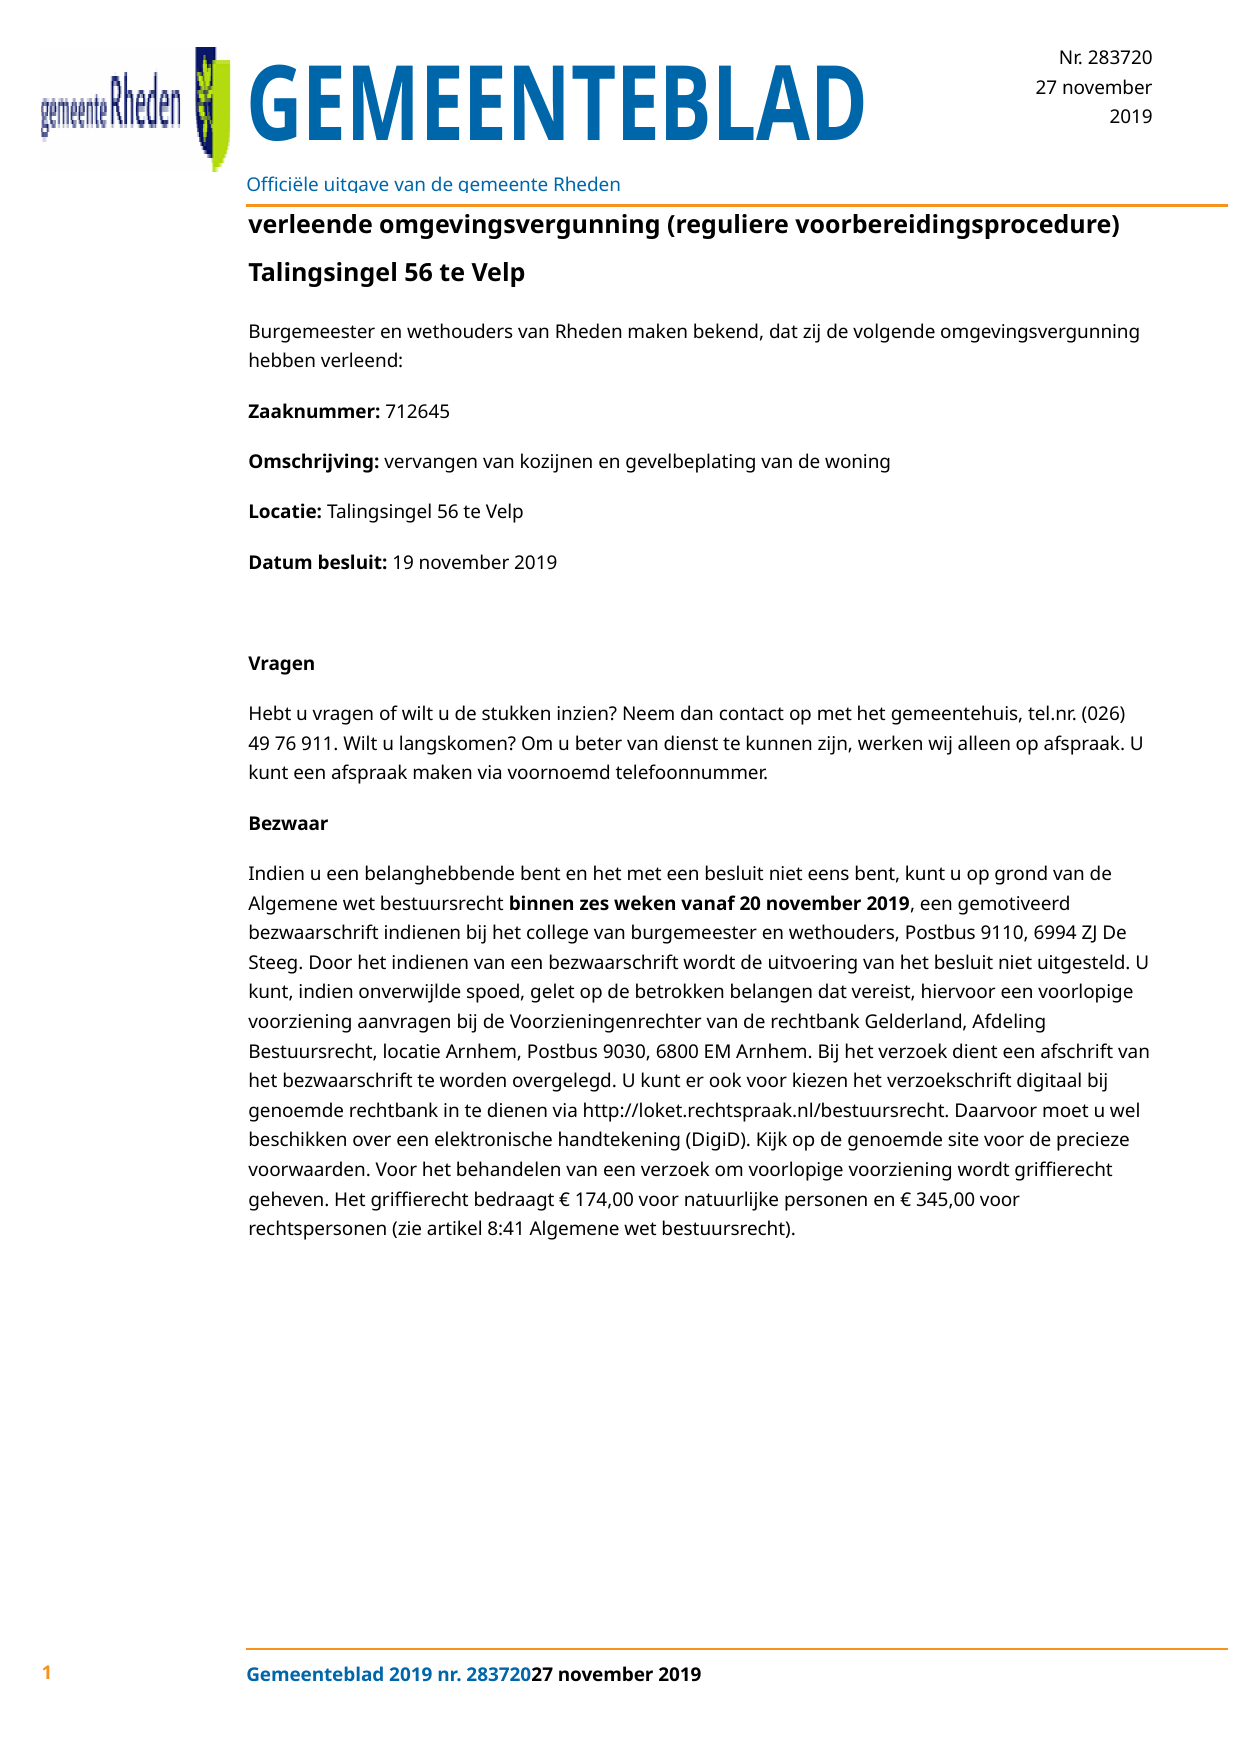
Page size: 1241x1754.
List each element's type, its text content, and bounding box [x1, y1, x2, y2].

text Locatie: Talingsingel 56 te Velp [248, 499, 1152, 524]
text Datum besluit: 19 november 2019 [248, 549, 1152, 575]
text verleende omgevingsvergunning (reguliere voorbereidingsprocedure) Talingsingel 56 te Velp [248, 207, 1152, 288]
text Hebt u vragen of wilt u de stukken inzien? Neem dan contact op met het gemeentehuis, tel.nr. (026) 49 76 911. Wilt u langskomen? Om u beter van dienst te kunnen zijn, werken wij alleen op afspraak. U kunt een afspraak maken via voornoemd telefoonnummer. [248, 700, 1152, 785]
text Indien u een belanghebbende bent en het met een besluit niet eens bent, kunt u op grond van de Algemene wet bestuursrecht binnen zes weken vanaf 20 november 2019, een gemotiveerd bezwaarschrift indienen bij het college van burgemeester en wethouders, Postbus 9110, 6994 ZJ De Steeg. Door het indienen van een bezwaarschrift wordt de uitvoering van het besluit niet uitgesteld. U kunt, indien onverwijlde spoed, gelet op de betrokken belangen dat vereist, hiervoor een voorlopige voorziening aanvragen bij de Voorzieningenrechter van de rechtbank Gelderland, Afdeling Bestuursrecht, locatie Arnhem, Postbus 9030, 6800 EM Arnhem. Bij het verzoek dient een afschrift van het bezwaarschrift te worden overgelegd. U kunt er ook voor kiezen het verzoekschrift digitaal bij genoemde rechtbank in te dienen via http://loket.rechtspraak.nl/bestuursrecht. Daarvoor moet u wel beschikken over een elektronische handtekening (DigiD). Kijk op de genoemde site voor de precieze voorwaarden. Voor het behandelen van een verzoek om voorlopige voorziening wordt griffierecht geheven. Het griffierecht bedraagt € 174,00 voor natuurlijke personen en € 345,00 voor rechtspersonen (zie artikel 8:41 Algemene wet bestuursrecht). [248, 860, 1152, 1241]
text Burgemeester en wethouders van Rheden maken bekend, dat zij de volgende omgevingsvergunning hebben verleend: [248, 318, 1152, 373]
text Bezwaar [248, 810, 1152, 836]
text Omschrijving: vervangen van kozijnen en gevelbeplating van de woning [248, 448, 1152, 474]
picture [41, 47, 231, 172]
text Zaaknummer: 712645 [248, 398, 1152, 424]
text Vragen [248, 650, 1152, 676]
